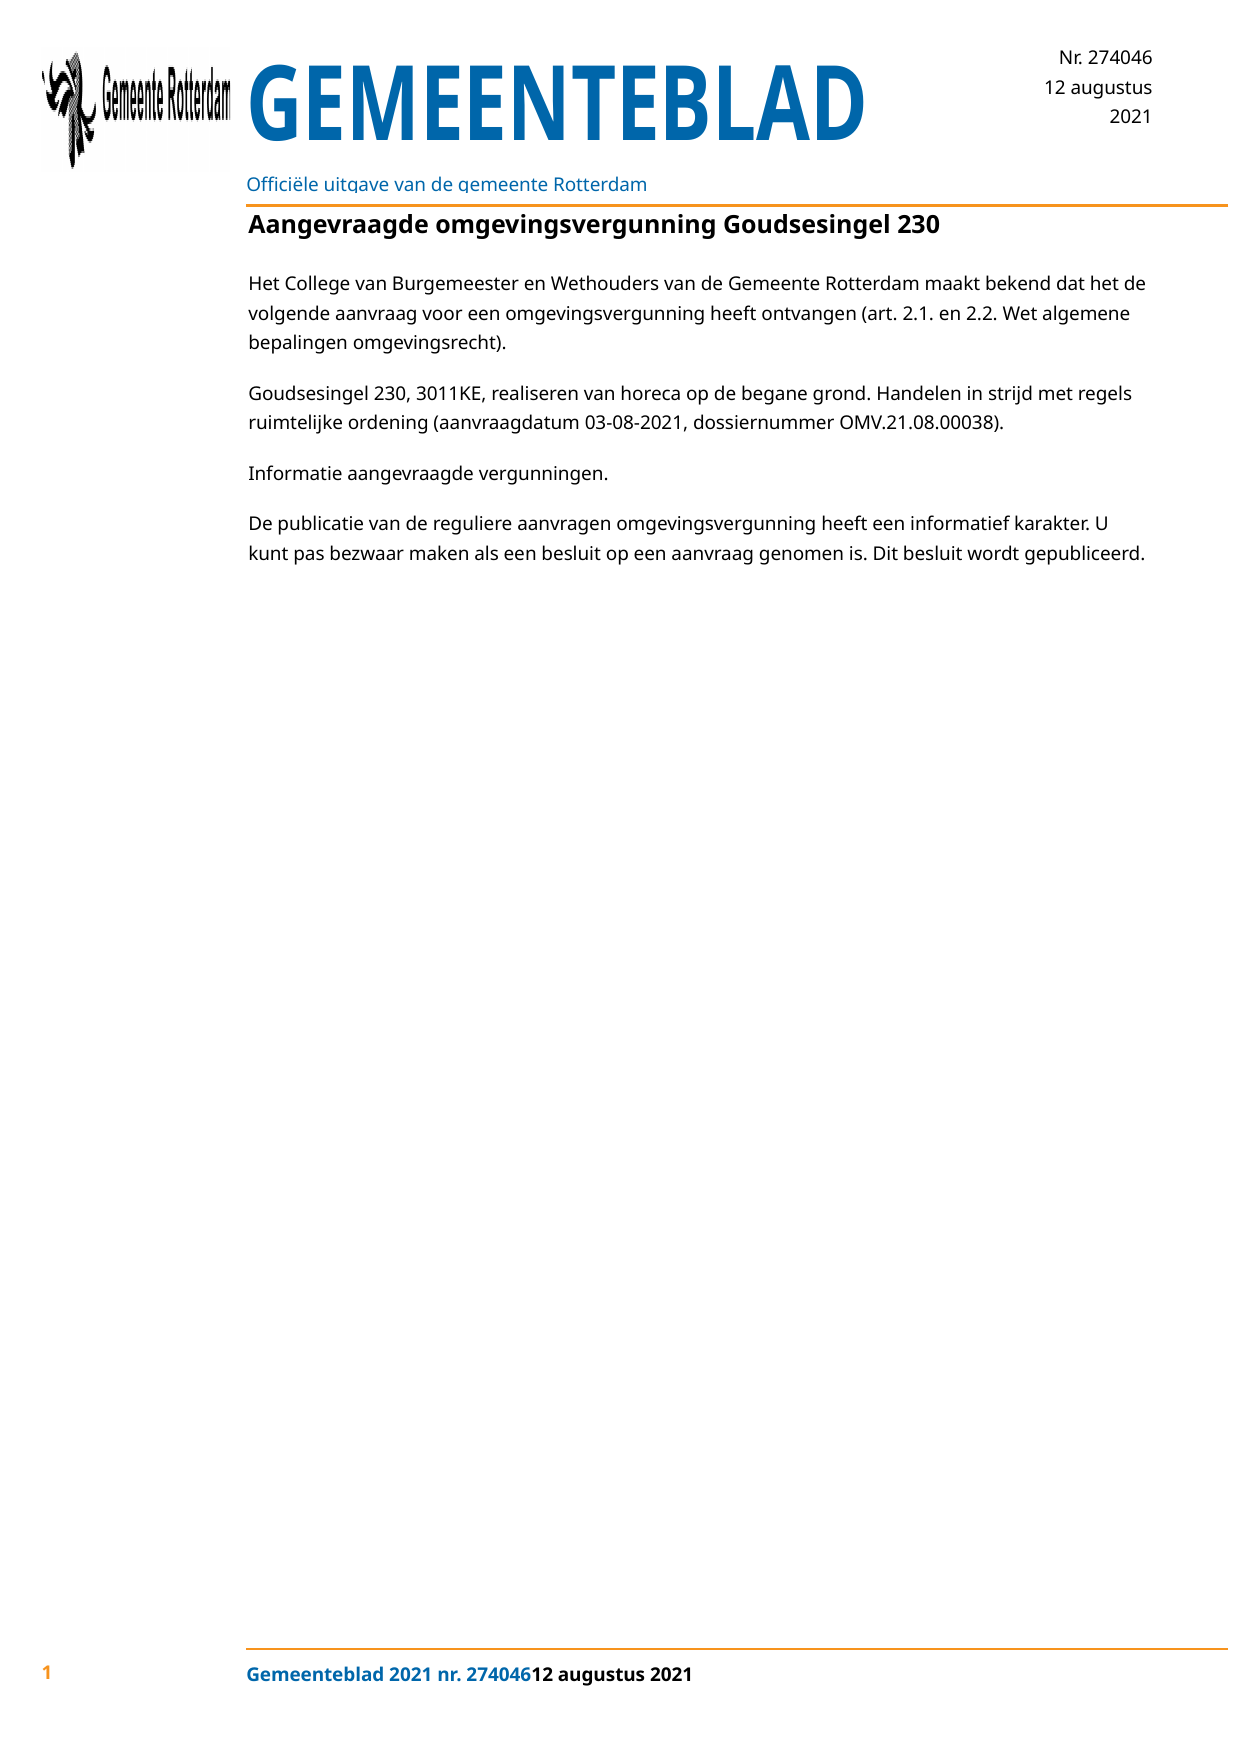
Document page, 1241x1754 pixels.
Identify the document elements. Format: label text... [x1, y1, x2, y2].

text Goudsesingel 230, 3011KE, realiseren van horeca op de begane grond. Handelen in strijd met regels ruimtelijke ordening (aanvraagdatum 03-08-2021, dossiernummer OMV.21.08.00038). [248, 380, 1152, 435]
text Informatie aangevraagde vergunningen. [248, 460, 1152, 486]
text De publicatie van de reguliere aanvragen omgevingsvergunning heeft een informatief karakter. U kunt pas bezwaar maken als een besluit op een aanvraag genomen is. Dit besluit wordt gepubliceerd. [248, 510, 1152, 566]
picture [41, 47, 231, 172]
text Het College van Burgemeester en Wethouders van de Gemeente Rotterdam maakt bekend dat het de volgende aanvraag voor een omgevingsvergunning heeft ontvangen (art. 2.1. en 2.2. Wet algemene bepalingen omgevingsrecht). [248, 270, 1152, 355]
text Aangevraagde omgevingsvergunning Goudsesingel 230 [248, 207, 1152, 241]
